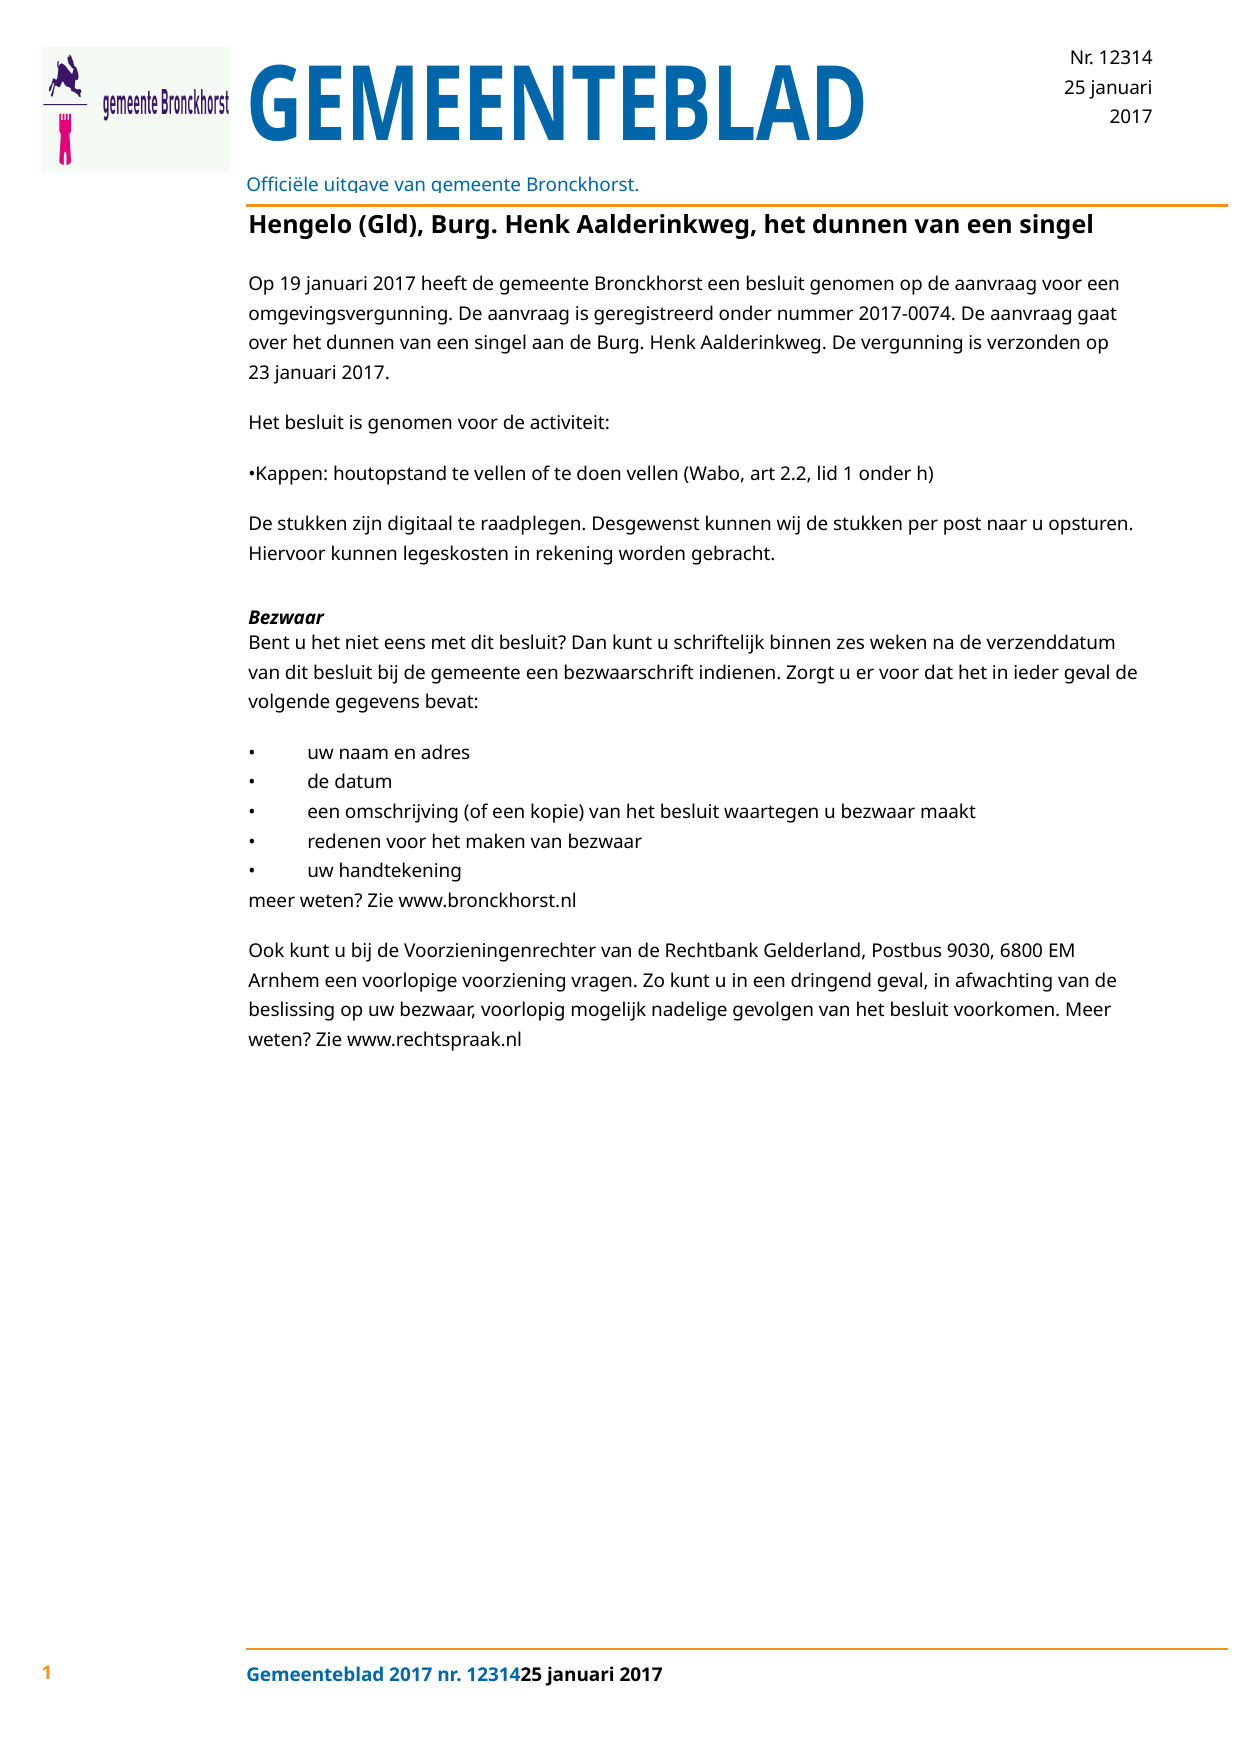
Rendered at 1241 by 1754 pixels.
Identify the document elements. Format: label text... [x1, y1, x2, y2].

text De stukken zijn digitaal te raadplegen. Desgewenst kunnen wij de stukken per post naar u opsturen. Hiervoor kunnen legeskosten in rekening worden gebracht. [248, 510, 1152, 566]
list een omschrijving (of een kopie) van het besluit waartegen u bezwaar maakt [248, 798, 1152, 824]
list de datum [248, 769, 1152, 794]
text Ook kunt u bij de Voorzieningenrechter van de Rechtbank Gelderland, Postbus 9030, 6800 EM Arnhem een voorlopige voorziening vragen. Zo kunt u in een dringend geval, in afwachting van de beslissing op uw bezwaar, voorlopig mogelijk nadelige gevolgen van het besluit voorkomen. Meer weten? Zie www.rechtspraak.nl [248, 937, 1152, 1052]
list uw handtekening [248, 857, 1152, 883]
text meer weten? Zie www.bronckhorst.nl [248, 887, 1152, 913]
text Het besluit is genomen voor de activiteit: [248, 409, 1152, 435]
text Op 19 januari 2017 heeft de gemeente Bronckhorst een besluit genomen op de aanvraag voor een omgevingsvergunning. De aanvraag is geregistreerd onder nummer 2017-0074. De aanvraag gaat over het dunnen van een singel aan de Burg. Henk Aalderinkweg. De vergunning is verzonden op 23 januari 2017. [248, 270, 1152, 385]
text Bezwaar [248, 604, 1152, 629]
list uw naam en adres [248, 739, 1152, 765]
text •Kappen: houtopstand te vellen of te doen vellen (Wabo, art 2.2, lid 1 onder h) [248, 460, 1152, 486]
list redenen voor het maken van bezwaar [248, 828, 1152, 854]
text Hengelo (Gld), Burg. Henk Aalderinkweg, het dunnen van een singel [248, 207, 1152, 241]
picture [41, 47, 231, 172]
text Bent u het niet eens met dit besluit? Dan kunt u schriftelijk binnen zes weken na de verzenddatum van dit besluit bij de gemeente een bezwaarschrift indienen. Zorgt u er voor dat het in ieder geval de volgende gegevens bevat: [248, 629, 1152, 714]
